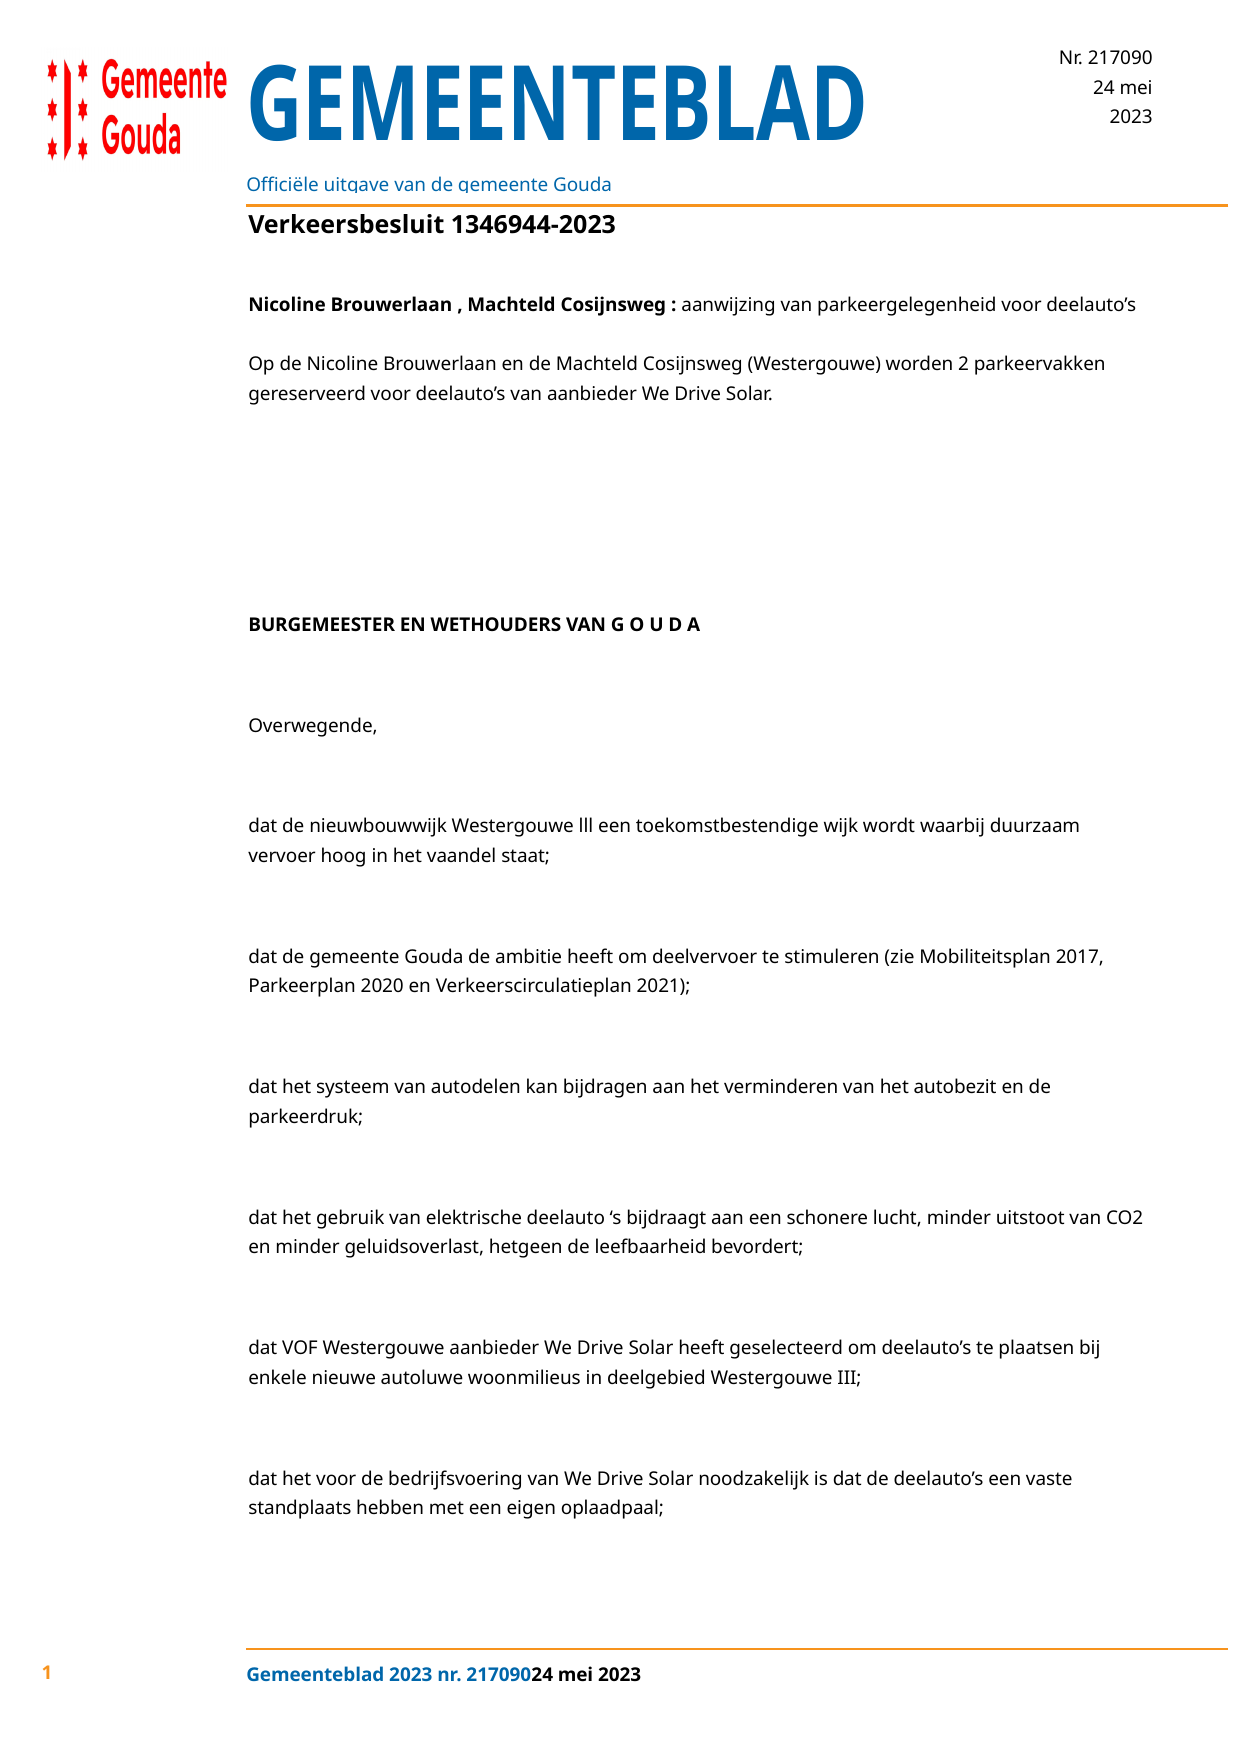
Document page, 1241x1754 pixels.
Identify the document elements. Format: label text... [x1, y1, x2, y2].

text dat het systeem van autodelen kan bijdragen aan het verminderen van het autobezit en de parkeerdruk; [248, 1073, 1152, 1129]
text dat VOF Westergouwe aanbieder We Drive Solar heeft geselecteerd om deelauto’s te plaatsen bij enkele nieuwe autoluwe woonmilieus in deelgebied Westergouwe III; [248, 1334, 1152, 1390]
text Verkeersbesluit 1346944-2023 [248, 207, 1152, 241]
text dat het voor de bedrijfsvoering van We Drive Solar noodzakelijk is dat de deelauto’s een vaste standplaats hebben met een eigen oplaadpaal; [248, 1465, 1152, 1520]
text Overwegende, [248, 712, 1152, 738]
picture [41, 47, 231, 172]
text dat het gebruik van elektrische deelauto ‘s bijdraagt aan een schonere lucht, minder uitstoot van CO2 en minder geluidsoverlast, hetgeen de leefbaarheid bevordert; [248, 1204, 1152, 1259]
text Op de Nicoline Brouwerlaan en de Machteld Cosijnsweg (Westergouwe) worden 2 parkeervakken gereserveerd voor deelauto’s van aanbieder We Drive Solar. [248, 350, 1152, 406]
text dat de gemeente Gouda de ambitie heeft om deelvervoer te stimuleren (zie Mobiliteitsplan 2017, Parkeerplan 2020 en Verkeerscirculatieplan 2021); [248, 943, 1152, 998]
text dat de nieuwbouwwijk Westergouwe lll een toekomstbestendige wijk wordt waarbij duurzaam vervoer hoog in het vaandel staat; [248, 813, 1152, 868]
text Nicoline Brouwerlaan , Machteld Cosijnsweg : aanwijzing van parkeergelegenheid voor deelauto’s [248, 291, 1152, 317]
text BURGEMEESTER EN WETHOUDERS VAN G O U D A [248, 611, 1152, 637]
